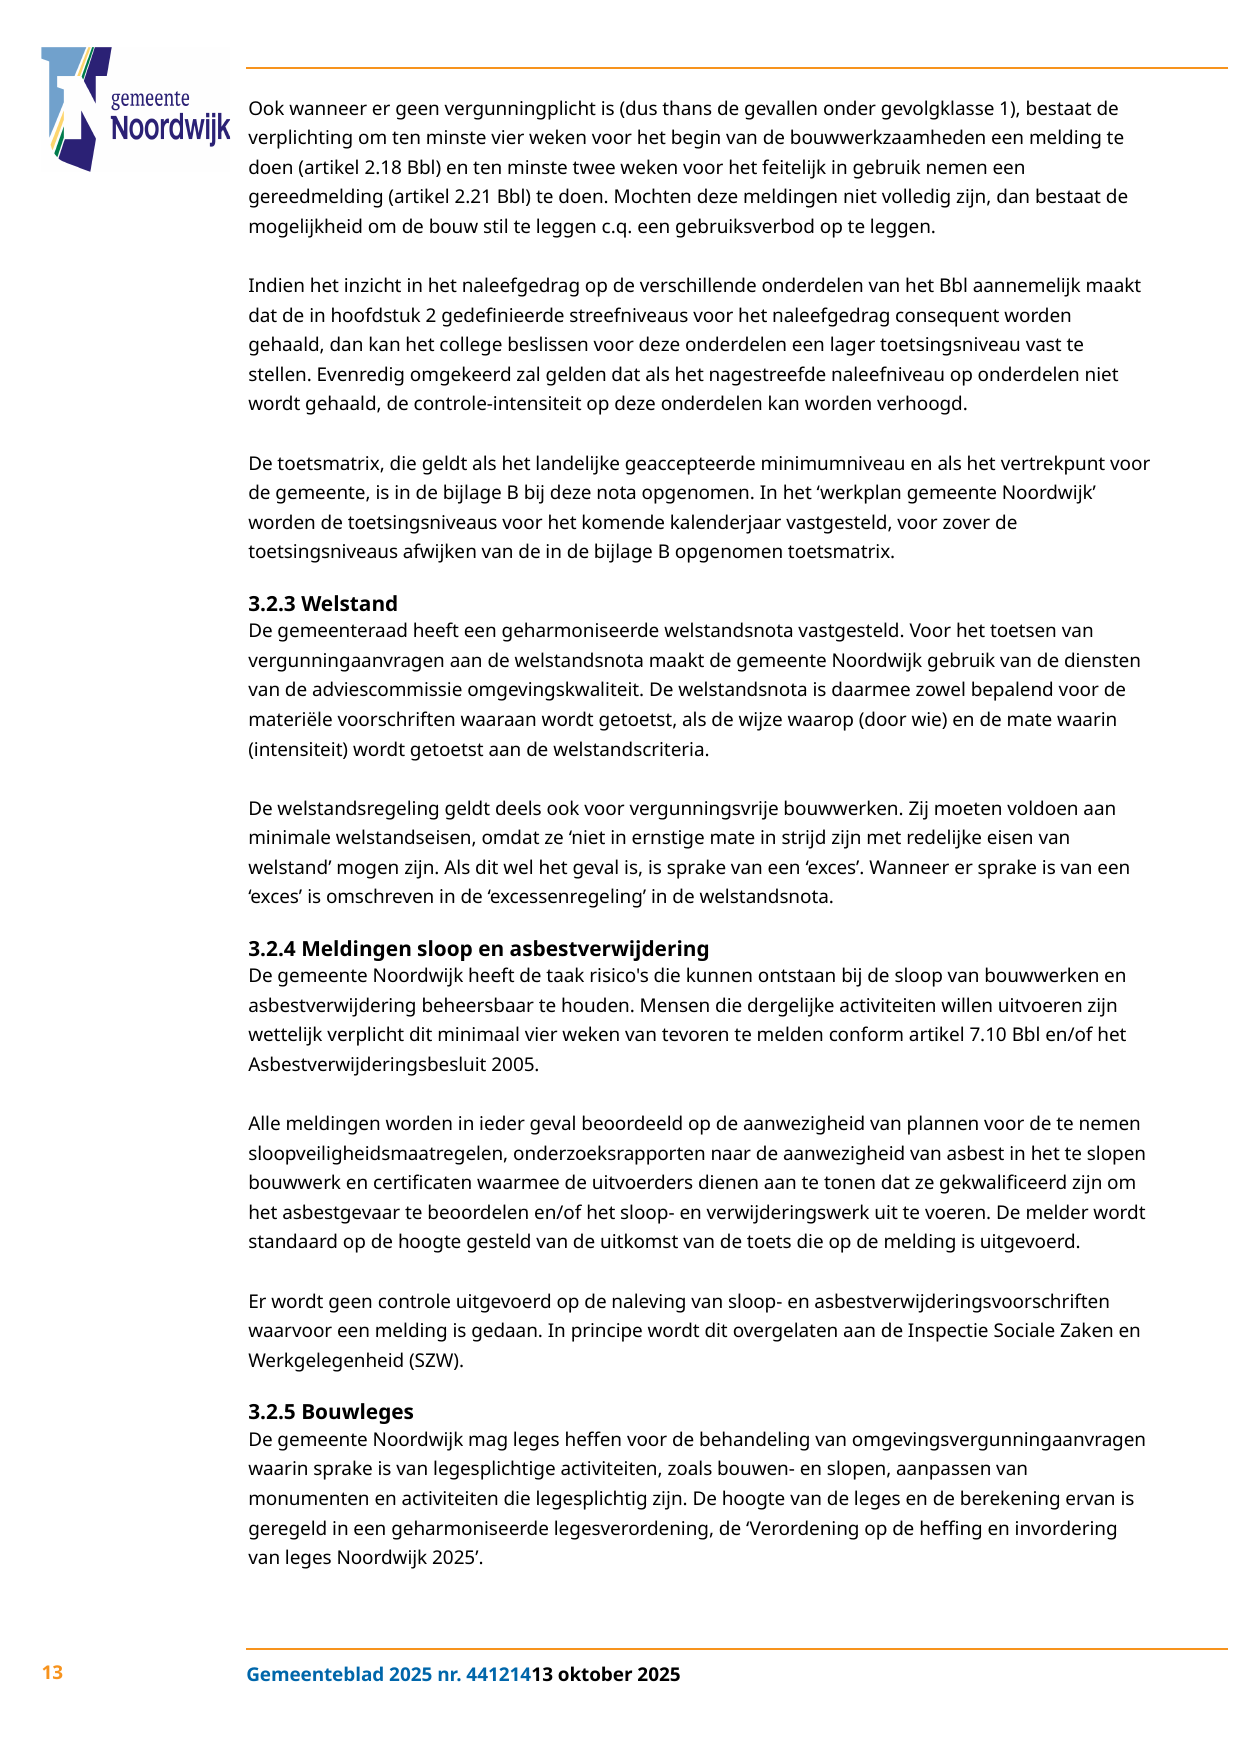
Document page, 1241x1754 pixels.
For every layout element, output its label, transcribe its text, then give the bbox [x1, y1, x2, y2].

text Er wordt geen controle uitgevoerd op de naleving van sloop- en asbestverwijderingsvoorschriften waarvoor een melding is gedaan. In principe wordt dit overgelaten aan de Inspectie Sociale Zaken en Werkgelegenheid (SZW). [248, 1288, 1152, 1373]
text Alle meldingen worden in ieder geval beoordeeld op de aanwezigheid van plannen voor de te nemen sloopveiligheidsmaatregelen, onderzoeksrapporten naar de aanwezigheid van asbest in het te slopen bouwwerk en certificaten waarmee de uitvoerders dienen aan te tonen dat ze gekwalificeerd zijn om het asbestgevaar te beoordelen en/of het sloop- en verwijderingswerk uit te voeren. De melder wordt standaard op de hoogte gesteld van de uitkomst van de toets die op de melding is uitgevoerd. [248, 1110, 1152, 1254]
text De gemeenteraad heeft een geharmoniseerde welstandsnota vastgesteld. Voor het toetsen van vergunningaanvragen aan de welstandsnota maakt de gemeente Noordwijk gebruik van de diensten van de adviescommissie omgevingskwaliteit. De welstandsnota is daarmee zowel bepalend voor de materiële voorschriften waaraan wordt getoetst, als de wijze waarop (door wie) en de mate waarin (intensiteit) wordt getoetst aan de welstandscriteria. [248, 617, 1152, 761]
text 3.2.5 Bouwleges [248, 1397, 1152, 1426]
text Indien het inzicht in het naleefgedrag op de verschillende onderdelen van het Bbl aannemelijk maakt dat de in hoofdstuk 2 gedefinieerde streefniveaus voor het naleefgedrag consequent worden gehaald, dan kan het college beslissen voor deze onderdelen een lager toetsingsniveau vast te stellen. Evenredig omgekeerd zal gelden dat als het nagestreefde naleefniveau op onderdelen niet wordt gehaald, de controle-intensiteit op deze onderdelen kan worden verhoogd. [248, 272, 1152, 416]
text 3.2.3 Welstand [248, 589, 1152, 617]
text De welstandsregeling geldt deels ook voor vergunningsvrije bouwwerken. Zij moeten voldoen aan minimale welstandseisen, omdat ze ‘niet in ernstige mate in strijd zijn met redelijke eisen van welstand’ mogen zijn. Als dit wel het geval is, is sprake van een ‘exces’. Wanneer er sprake is van een ‘exces’ is omschreven in de ‘excessenregeling’ in de welstandsnota. [248, 795, 1152, 909]
text De gemeente Noordwijk mag leges heffen voor de behandeling van omgevingsvergunningaanvragen waarin sprake is van legesplichtige activiteiten, zoals bouwen- en slopen, aanpassen van monumenten en activiteiten die legesplichtig zijn. De hoogte van de leges en de berekening ervan is geregeld in een geharmoniseerde legesverordening, de ‘Verordening op de heffing en invordering van leges Noordwijk 2025’. [248, 1426, 1152, 1570]
text De toetsmatrix, die geldt als het landelijke geaccepteerde minimumniveau en als het vertrekpunt voor de gemeente, is in de bijlage B bij deze nota opgenomen. In het ‘werkplan gemeente Noordwijk’ worden de toetsingsniveaus voor het komende kalenderjaar vastgesteld, voor zover de toetsingsniveaus afwijken van de in de bijlage B opgenomen toetsmatrix. [248, 450, 1152, 564]
text 3.2.4 Meldingen sloop en asbestverwijdering [248, 934, 1152, 962]
text Ook wanneer er geen vergunningplicht is (dus thans de gevallen onder gevolgklasse 1), bestaat de verplichting om ten minste vier weken voor het begin van de bouwwerkzaamheden een melding te doen (artikel 2.18 Bbl) en ten minste twee weken voor het feitelijk in gebruik nemen een gereedmelding (artikel 2.21 Bbl) te doen. Mochten deze meldingen niet volledig zijn, dan bestaat de mogelijkheid om de bouw stil te leggen c.q. een gebruiksverbod op te leggen. [248, 95, 1152, 239]
text De gemeente Noordwijk heeft de taak risico's die kunnen ontstaan bij de sloop van bouwwerken en asbestverwijdering beheersbaar te houden. Mensen die dergelijke activiteiten willen uitvoeren zijn wettelijk verplicht dit minimaal vier weken van tevoren te melden conform artikel 7.10 Bbl en/of het Asbestverwijderingsbesluit 2005. [248, 962, 1152, 1077]
picture [41, 47, 231, 172]
